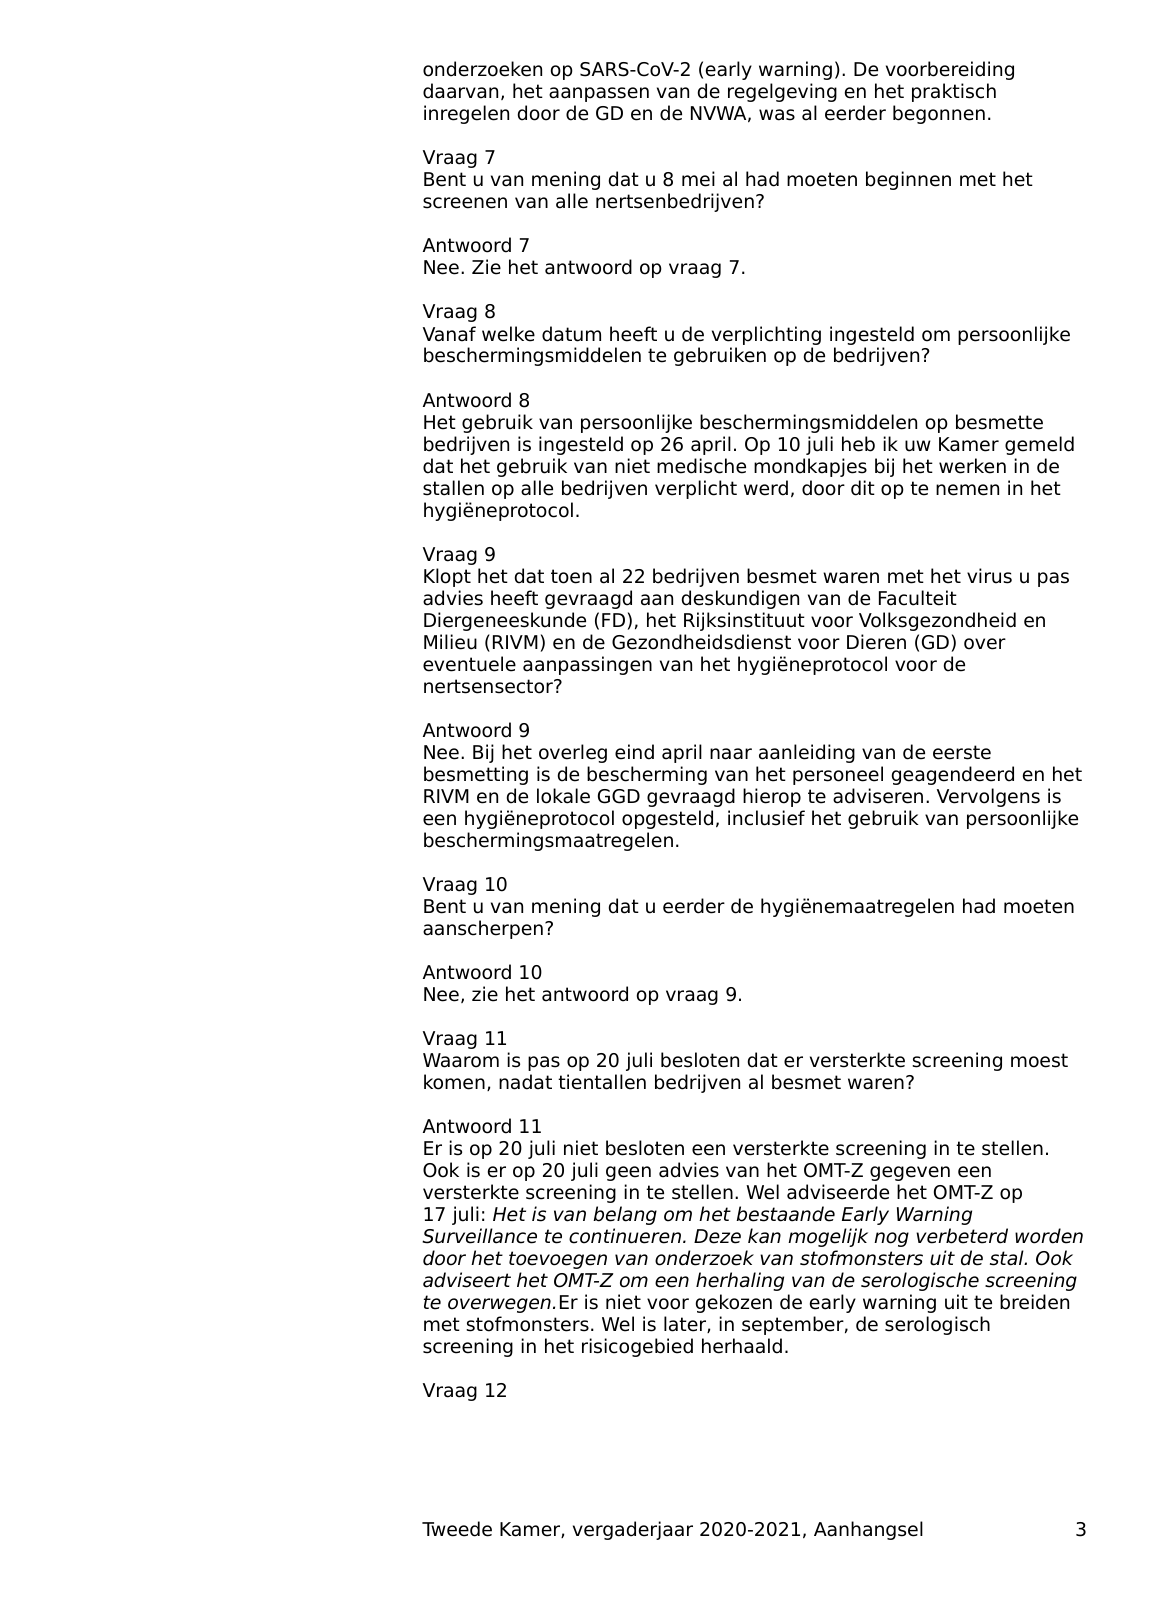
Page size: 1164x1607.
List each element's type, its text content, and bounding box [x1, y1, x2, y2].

text Vraag 8 [422, 301, 1087, 323]
text Antwoord 10 [422, 962, 1087, 984]
text Het gebruik van persoonlijke beschermingsmiddelen op besmette bedrijven is ingesteld op 26 april. Op 10 juli heb ik uw Kamer gemeld dat het gebruik van niet medische mondkapjes bij het werken in de stallen op alle bedrijven verplicht werd, door dit op te nemen in het hygiëneprotocol. [422, 412, 1087, 521]
text Antwoord 7 [422, 235, 1087, 257]
text Vraag 9 [422, 544, 1087, 566]
text Nee. Bij het overleg eind april naar aanleiding van de eerste besmetting is de bescherming van het personeel geagendeerd en het RIVM en de lokale GGD gevraagd hierop te adviseren. Vervolgens is een hygiëneprotocol opgesteld, inclusief het gebruik van persoonlijke beschermingsmaatregelen. [422, 742, 1087, 852]
text Vraag 10 [422, 874, 1087, 896]
text Nee. Zie het antwoord op vraag 7. [422, 257, 1087, 279]
text Klopt het dat toen al 22 bedrijven besmet waren met het virus u pas advies heeft gevraagd aan deskundigen van de Faculteit Diergeneeskunde (FD), het Rijksinstituut voor Volksgezondheid en Milieu (RIVM) en de Gezondheidsdienst voor Dieren (GD) over eventuele aanpassingen van het hygiëneprotocol voor de nertsensector? [422, 566, 1087, 697]
text Antwoord 11 [422, 1116, 1087, 1138]
text Vraag 12 [422, 1380, 1087, 1402]
text Antwoord 8 [422, 389, 1087, 412]
text Er is op 20 juli niet besloten een versterkte screening in te stellen. Ook is er op 20 juli geen advies van het OMT-Z gegeven een versterkte screening in te stellen. Wel adviseerde het OMT-Z op 17 juli: Het is van belang om het bestaande Early Warning Surveillance te continueren. Deze kan mogelijk nog verbeterd worden door het toevoegen van onderzoek van stofmonsters uit de stal. Ook adviseert het OMT-Z om een herhaling van de serologische screening te overwegen.Er is niet voor gekozen de early warning uit te breiden met stofmonsters. Wel is later, in september, de serologisch screening in het risicogebied herhaald. [422, 1138, 1087, 1358]
text Waarom is pas op 20 juli besloten dat er versterkte screening moest komen, nadat tientallen bedrijven al besmet waren? [422, 1050, 1087, 1094]
text Vraag 11 [422, 1028, 1087, 1050]
text Vanaf welke datum heeft u de verplichting ingesteld om persoonlijke beschermingsmiddelen te gebruiken op de bedrijven? [422, 323, 1087, 367]
text Bent u van mening dat u 8 mei al had moeten beginnen met het screenen van alle nertsenbedrijven? [422, 169, 1087, 213]
text Vraag 7 [422, 147, 1087, 169]
text onderzoeken op SARS-CoV-2 (early warning). De voorbereiding daarvan, het aanpassen van de regelgeving en het praktisch inregelen door de GD en de NVWA, was al eerder begonnen. [422, 59, 1087, 125]
text Antwoord 9 [422, 720, 1087, 742]
text Nee, zie het antwoord op vraag 9. [422, 984, 1087, 1006]
text Bent u van mening dat u eerder de hygiënemaatregelen had moeten aanscherpen? [422, 896, 1087, 940]
